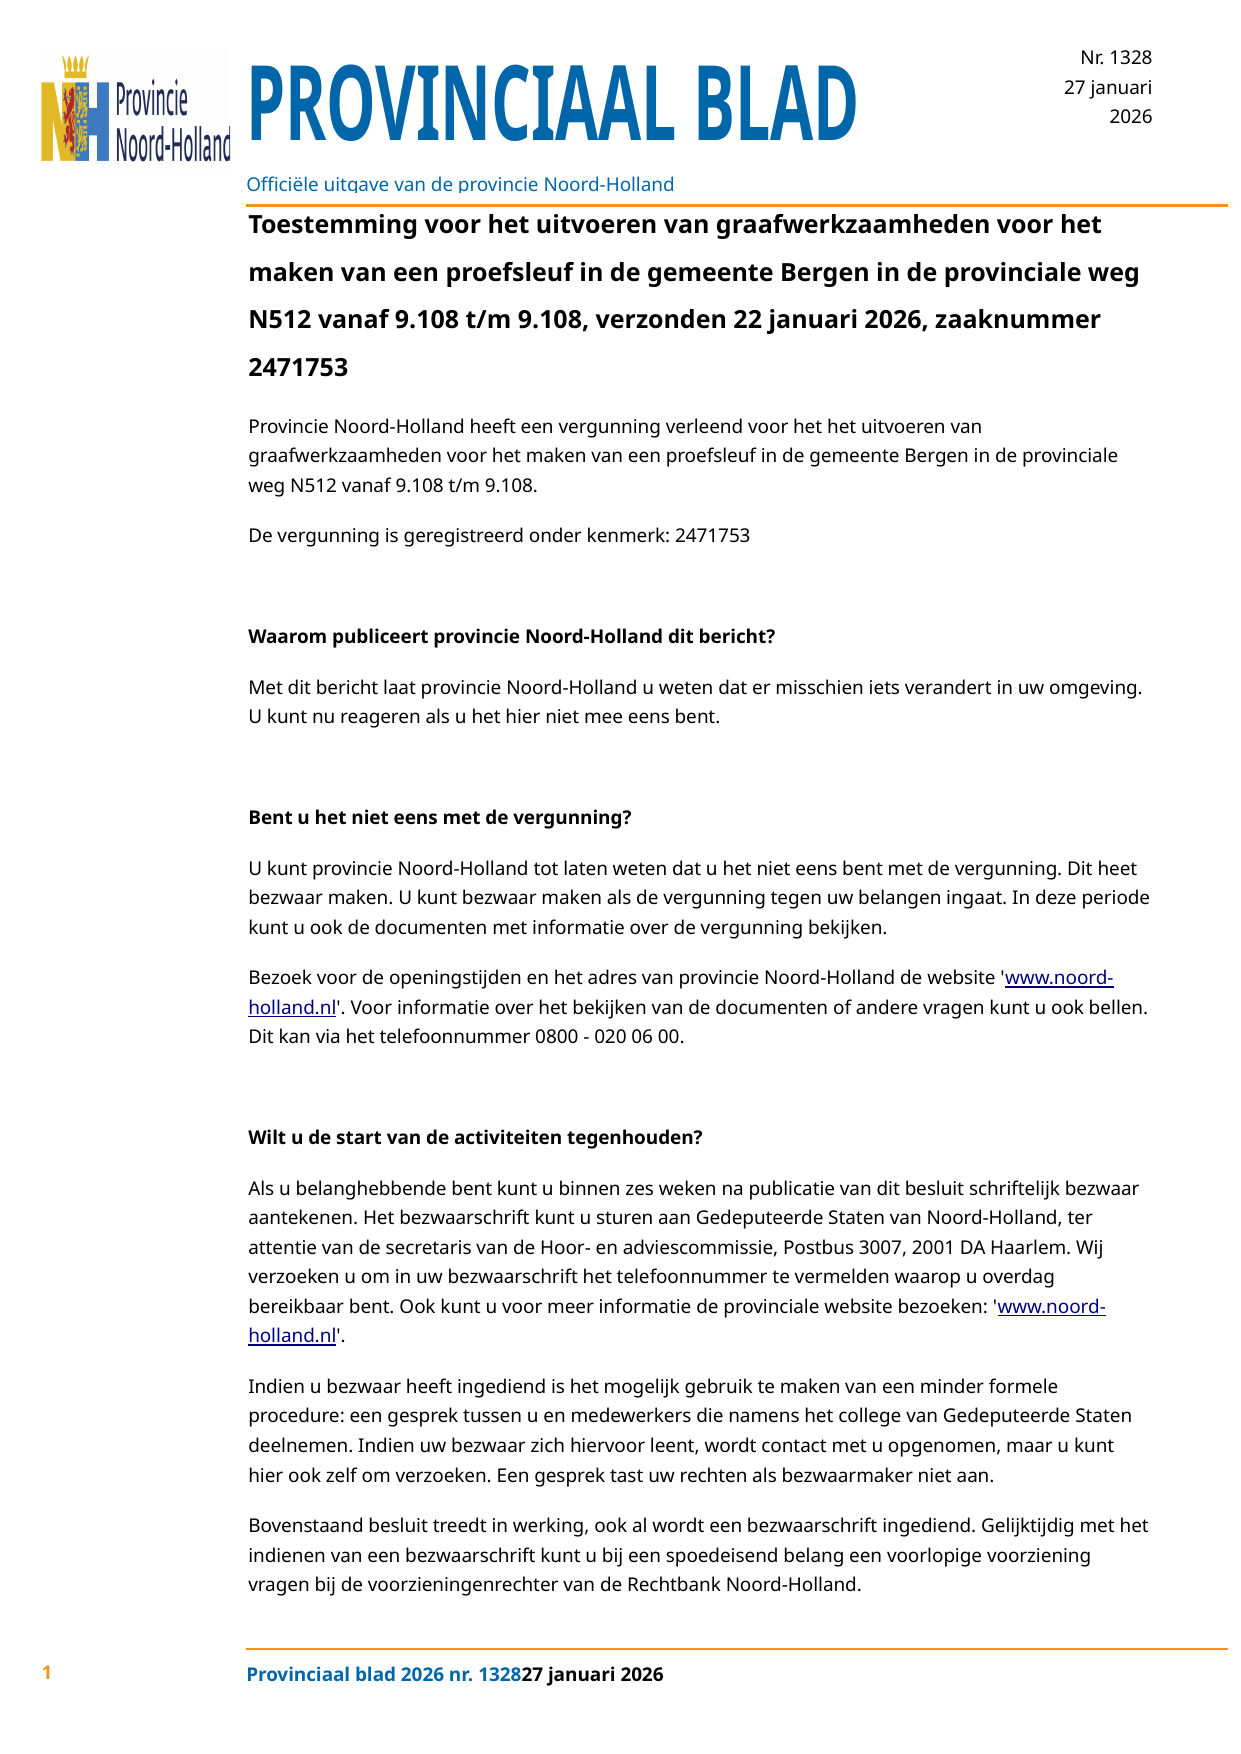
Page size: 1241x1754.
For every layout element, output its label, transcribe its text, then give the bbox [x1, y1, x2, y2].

text Waarom publiceert provincie Noord-Holland dit bericht? [248, 623, 1152, 649]
text Bovenstaand besluit treedt in werking, ook al wordt een bezwaarschrift ingediend. Gelijktijdig met het indienen van een bezwaarschrift kunt u bij een spoedeisend belang een voorlopige voorziening vragen bij de voorzieningenrechter van de Rechtbank Noord-Holland. [248, 1512, 1152, 1597]
text Indien u bezwaar heeft ingediend is het mogelijk gebruik te maken van een minder formele procedure: een gesprek tussen u en medewerkers die namens het college van Gedeputeerde Staten deelnemen. Indien uw bezwaar zich hiervoor leent, wordt contact met u opgenomen, maar u kunt hier ook zelf om verzoeken. Een gesprek tast uw rechten als bezwaarmaker niet aan. [248, 1373, 1152, 1488]
text Met dit bericht laat provincie Noord-Holland u weten dat er misschien iets verandert in uw omgeving. U kunt nu reageren als u het hier niet mee eens bent. [248, 674, 1152, 729]
text Als u belanghebbende bent kunt u binnen zes weken na publicatie van dit besluit schriftelijk bezwaar aantekenen. Het bezwaarschrift kunt u sturen aan Gedeputeerde Staten van Noord-Holland, ter attentie van de secretaris van de Hoor- en adviescommissie, Postbus 3007, 2001 DA Haarlem. Wij verzoeken u om in uw bezwaarschrift het telefoonnummer te vermelden waarop u overdag bereikbaar bent. Ook kunt u voor meer informatie de provinciale website bezoeken: 'www.noord-holland.nl'. [248, 1175, 1152, 1348]
text Wilt u de start van de activiteiten tegenhouden? [248, 1124, 1152, 1150]
text Provincie Noord-Holland heeft een vergunning verleend voor het het uitvoeren van graafwerkzaamheden voor het maken van een proefsleuf in de gemeente Bergen in de provinciale weg N512 vanaf 9.108 t/m 9.108. [248, 413, 1152, 498]
picture [41, 47, 231, 172]
text De vergunning is geregistreerd onder kenmerk: 2471753 [248, 523, 1152, 548]
text Toestemming voor het uitvoeren van graafwerkzaamheden voor het maken van een proefsleuf in de gemeente Bergen in de provinciale weg N512 vanaf 9.108 t/m 9.108, verzonden 22 januari 2026, zaaknummer 2471753 [248, 207, 1152, 384]
text Bent u het niet eens met de vergunning? [248, 804, 1152, 830]
text Bezoek voor de openingstijden en het adres van provincie Noord-Holland de website 'www.noord-holland.nl'. Voor informatie over het bekijken van de documenten of andere vragen kunt u ook bellen. Dit kan via het telefoonnummer 0800 - 020 06 00. [248, 964, 1152, 1049]
text U kunt provincie Noord-Holland tot laten weten dat u het niet eens bent met de vergunning. Dit heet bezwaar maken. U kunt bezwaar maken als de vergunning tegen uw belangen ingaat. In deze periode kunt u ook de documenten met informatie over de vergunning bekijken. [248, 855, 1152, 940]
